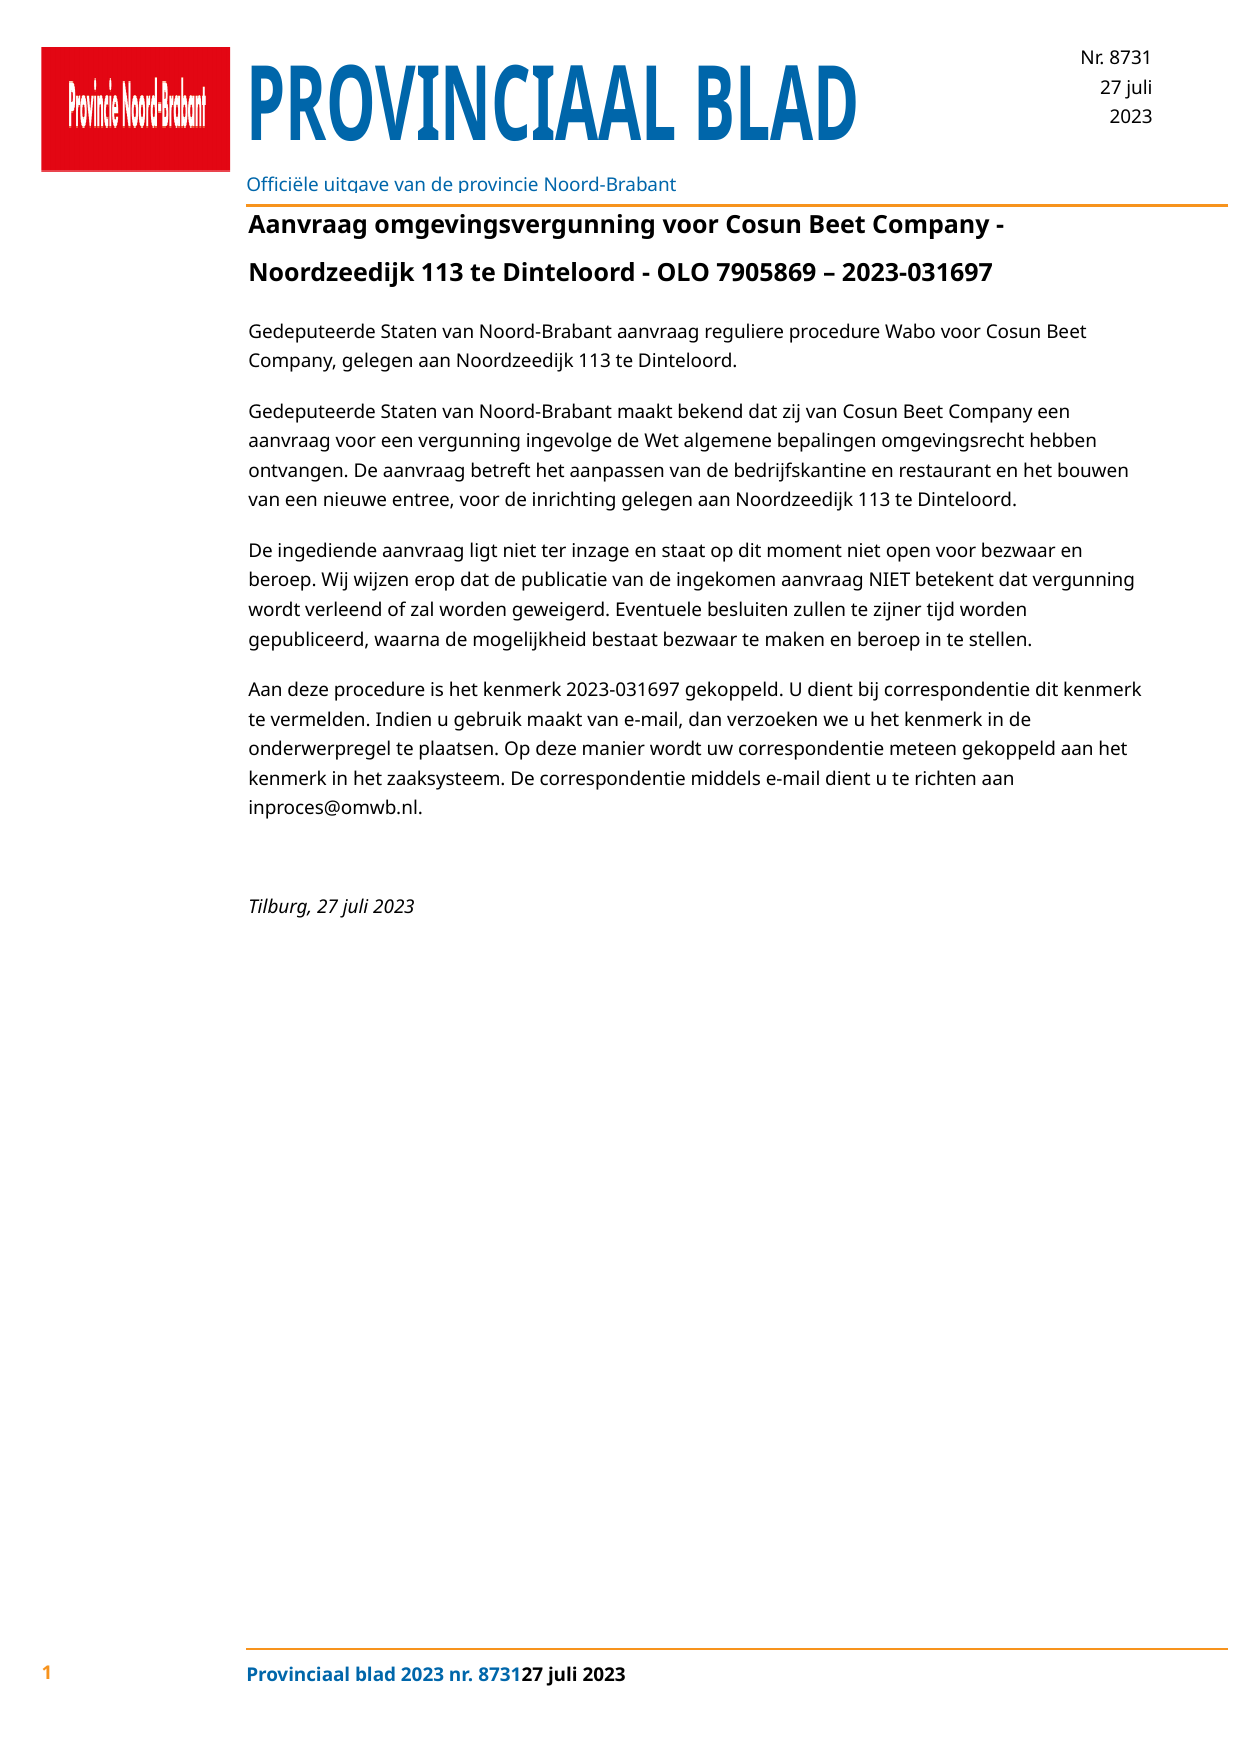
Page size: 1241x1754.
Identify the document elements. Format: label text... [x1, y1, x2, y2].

text De ingediende aanvraag ligt niet ter inzage en staat op dit moment niet open voor bezwaar en beroep. Wij wijzen erop dat de publicatie van de ingekomen aanvraag NIET betekent dat vergunning wordt verleend of zal worden geweigerd. Eventuele besluiten zullen te zijner tijd worden gepubliceerd, waarna de mogelijkheid bestaat bezwaar te maken en beroep in te stellen. [248, 537, 1152, 652]
picture [41, 47, 231, 172]
text Gedeputeerde Staten van Noord-Brabant aanvraag reguliere procedure Wabo voor Cosun Beet Company, gelegen aan Noordzeedijk 113 te Dinteloord. [248, 318, 1152, 373]
text Gedeputeerde Staten van Noord-Brabant maakt bekend dat zij van Cosun Beet Company een aanvraag voor een vergunning ingevolge de Wet algemene bepalingen omgevingsrecht hebben ontvangen. De aanvraag betreft het aanpassen van de bedrijfskantine en restaurant en het bouwen van een nieuwe entree, voor de inrichting gelegen aan Noordzeedijk 113 te Dinteloord. [248, 398, 1152, 512]
text Aanvraag omgevingsvergunning voor Cosun Beet Company - Noordzeedijk 113 te Dinteloord - OLO 7905869 – 2023-031697 [248, 207, 1152, 288]
text Aan deze procedure is het kenmerk 2023-031697 gekoppeld. U dient bij correspondentie dit kenmerk te vermelden. Indien u gebruik maakt van e-mail, dan verzoeken we u het kenmerk in de onderwerpregel te plaatsen. Op deze manier wordt uw correspondentie meteen gekoppeld aan het kenmerk in het zaaksysteem. De correspondentie middels e-mail dient u te richten aan inproces@omwb.nl. [248, 676, 1152, 820]
text Tilburg, 27 juli 2023 [248, 893, 1152, 918]
